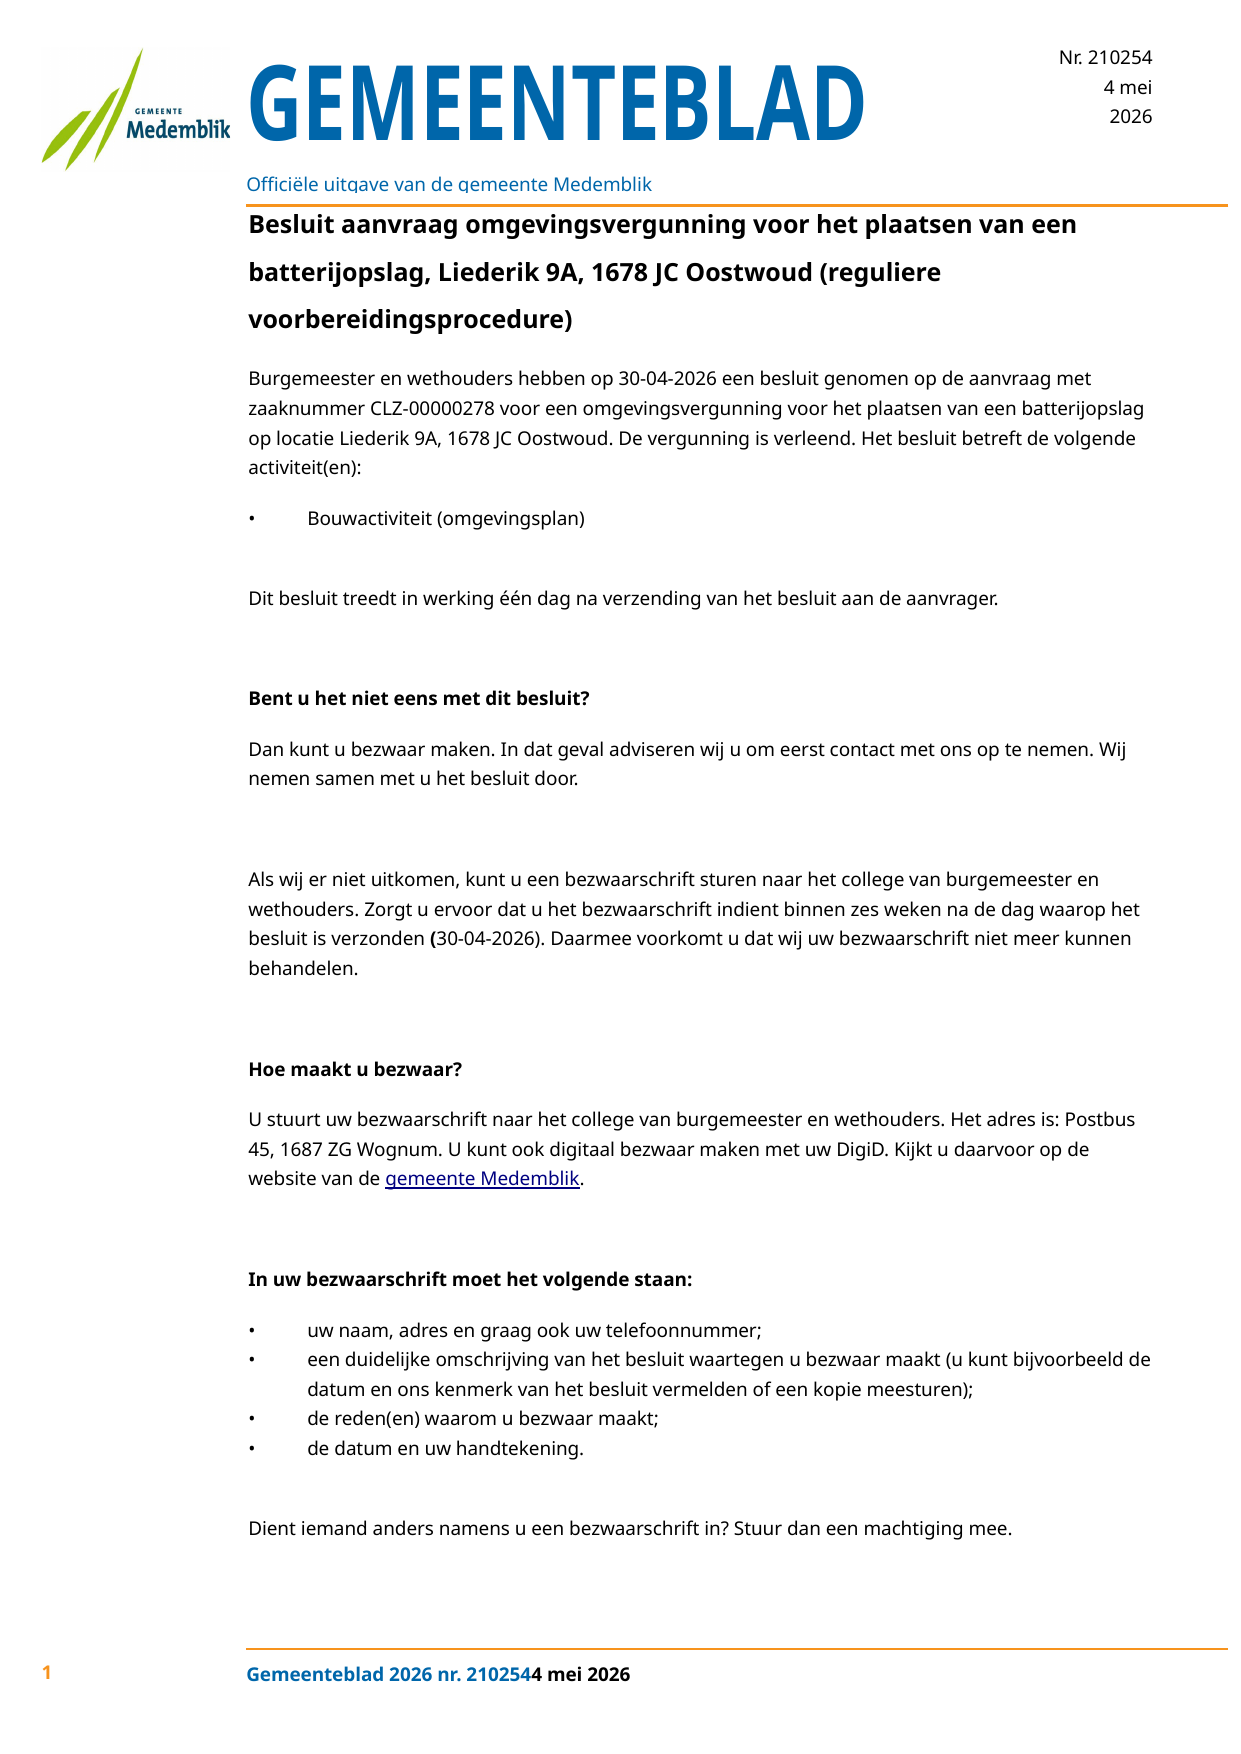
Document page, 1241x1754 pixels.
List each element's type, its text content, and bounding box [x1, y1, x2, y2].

text Dit besluit treedt in werking één dag na verzending van het besluit aan de aanvrager. [248, 585, 1152, 610]
text Als wij er niet uitkomen, kunt u een bezwaarschrift sturen naar het college van burgemeester en wethouders. Zorgt u ervoor dat u het bezwaarschrift indient binnen zes weken na de dag waarop het besluit is verzonden (30-04-2026). Daarmee voorkomt u dat wij uw bezwaarschrift niet meer kunnen behandelen. [248, 866, 1152, 981]
picture [41, 47, 231, 172]
list de datum en uw handtekening. [248, 1435, 1152, 1461]
text In uw bezwaarschrift moet het volgende staan: [248, 1266, 1152, 1292]
text Dient iemand anders namens u een bezwaarschrift in? Stuur dan een machtiging mee. [248, 1515, 1152, 1541]
text Burgemeester en wethouders hebben op 30-04-2026 een besluit genomen op de aanvraag met zaaknummer CLZ-00000278 voor een omgevingsvergunning voor het plaatsen van een batterijopslag op locatie Liederik 9A, 1678 JC Oostwoud. De vergunning is verleend. Het besluit betreft de volgende activiteit(en): [248, 366, 1152, 480]
list een duidelijke omschrijving van het besluit waartegen u bezwaar maakt (u kunt bijvoorbeeld de datum en ons kenmerk van het besluit vermelden of een kopie meesturen); [248, 1346, 1152, 1402]
list de reden(en) waarom u bezwaar maakt; [248, 1406, 1152, 1431]
text Dan kunt u bezwaar maken. In dat geval adviseren wij u om eerst contact met ons op te nemen. Wij nemen samen met u het besluit door. [248, 736, 1152, 791]
text Besluit aanvraag omgevingsvergunning voor het plaatsen van een batterijopslag, Liederik 9A, 1678 JC Oostwoud (reguliere voorbereidingsprocedure) [248, 207, 1152, 336]
text Hoe maakt u bezwaar? [248, 1056, 1152, 1082]
text Bent u het niet eens met dit besluit? [248, 686, 1152, 711]
text U stuurt uw bezwaarschrift naar het college van burgemeester en wethouders. Het adres is: Postbus 45, 1687 ZG Wognum. U kunt ook digitaal bezwaar maken met uw DigiD. Kijkt u daarvoor op de website van de gemeente Medemblik. [248, 1106, 1152, 1191]
list Bouwactiviteit (omgevingsplan) [248, 505, 1152, 530]
list uw naam, adres en graag ook uw telefoonnummer; [248, 1317, 1152, 1342]
